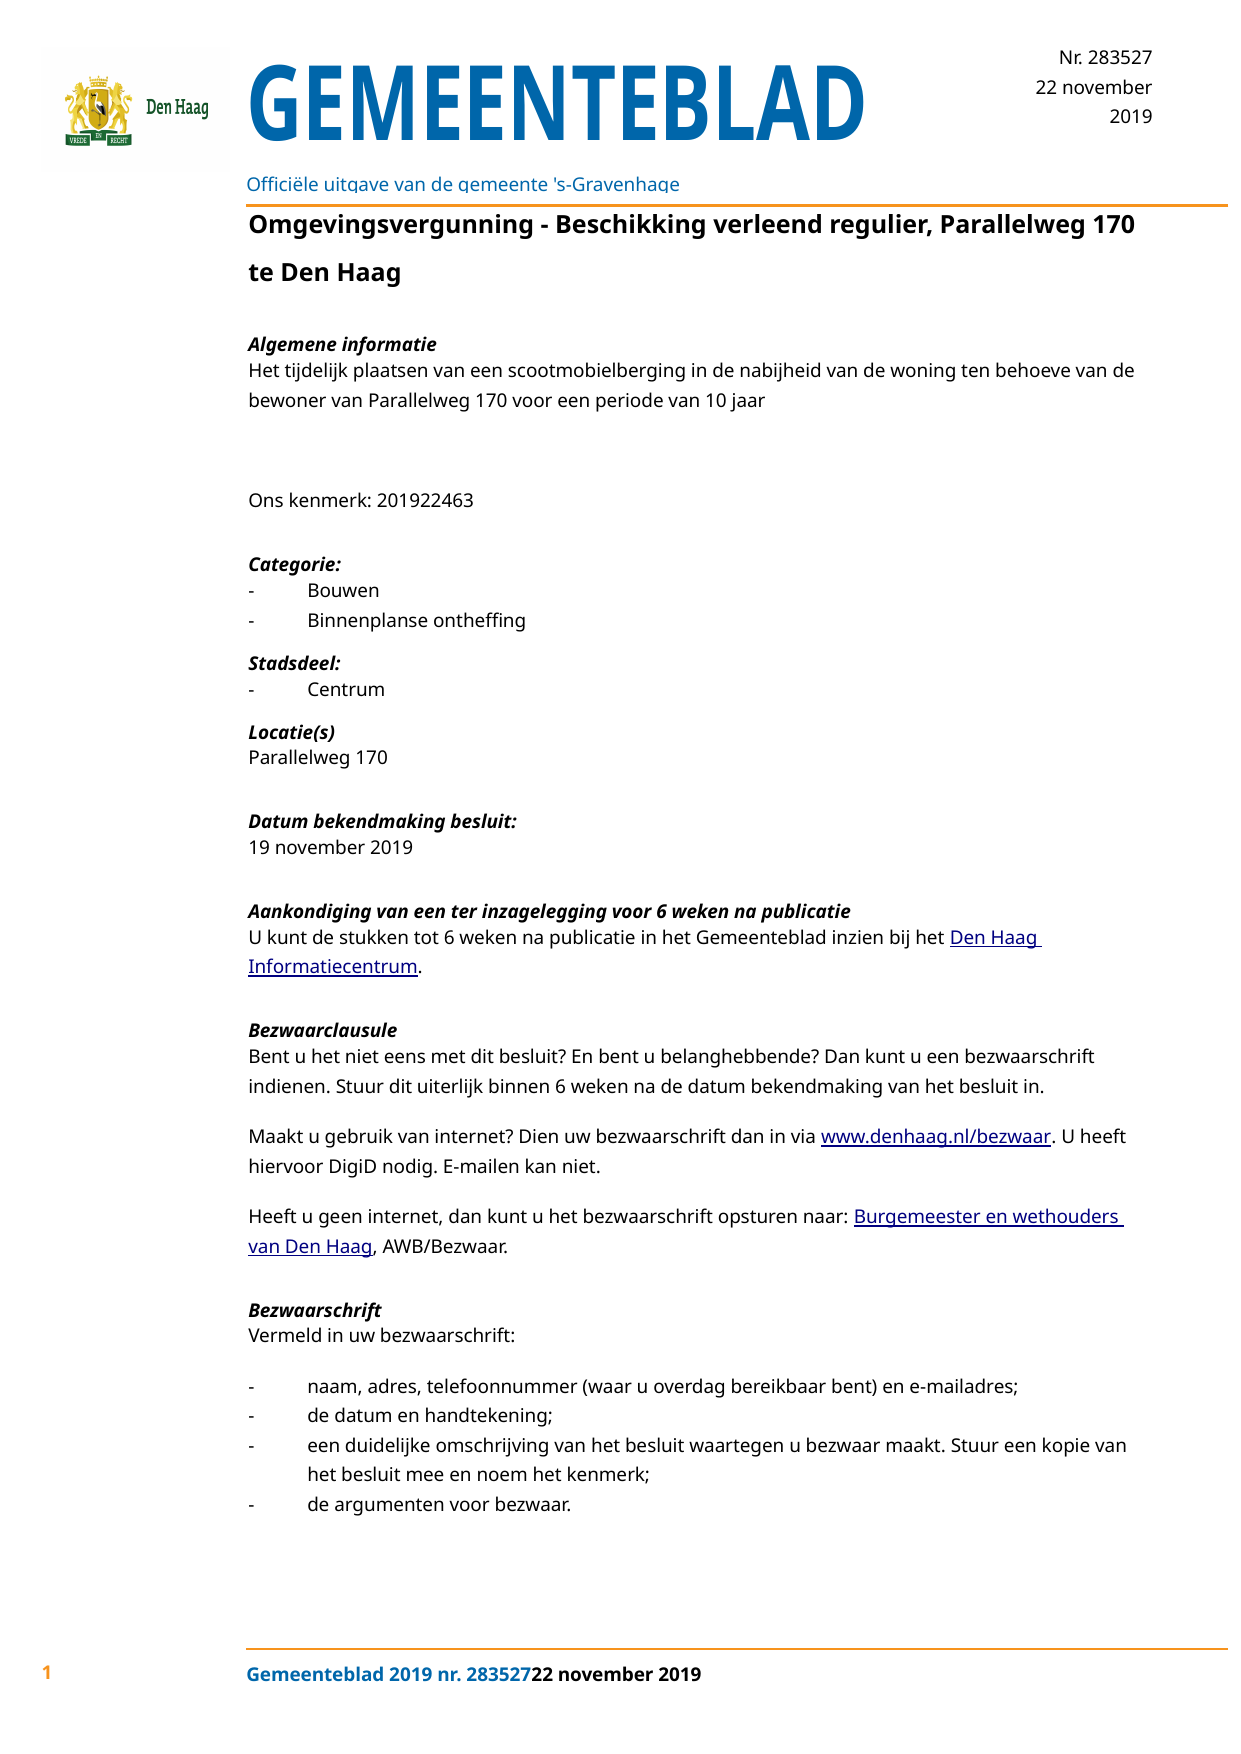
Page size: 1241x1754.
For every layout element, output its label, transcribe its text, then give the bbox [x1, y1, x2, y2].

list naam, adres, telefoonnummer (waar u overdag bereikbaar bent) en e-mailadres; [248, 1373, 1152, 1399]
text Stadsdeel: [248, 650, 1152, 676]
list de datum en handtekening; [248, 1402, 1152, 1428]
text Het tijdelijk plaatsen van een scootmobielberging in de nabijheid van de woning ten behoeve van de bewoner van Parallelweg 170 voor een periode van 10 jaar [248, 357, 1152, 412]
list een duidelijke omschrijving van het besluit waartegen u bezwaar maakt. Stuur een kopie van het besluit mee en noem het kenmerk; [248, 1432, 1152, 1487]
text Maakt u gebruik van internet? Dien uw bezwaarschrift dan in via www.denhaag.nl/bezwaar. U heeft hiervoor DigiD nodig. E-mailen kan niet. [248, 1123, 1152, 1178]
text Bent u het niet eens met dit besluit? En bent u belanghebbende? Dan kunt u een bezwaarschrift indienen. Stuur dit uiterlijk binnen 6 weken na de datum bekendmaking van het besluit in. [248, 1043, 1152, 1098]
text Bezwaarschrift [248, 1297, 1152, 1322]
text Vermeld in uw bezwaarschrift: [248, 1322, 1152, 1348]
text U kunt de stukken tot 6 weken na publicatie in het Gemeenteblad inzien bij het Den Haag Informatiecentrum. [248, 924, 1152, 979]
text Bezwaarclausule [248, 1017, 1152, 1043]
list Centrum [248, 676, 1152, 701]
text 19 november 2019 [248, 834, 1152, 860]
text Categorie: [248, 552, 1152, 577]
text Omgevingsvergunning - Beschikking verleend regulier, Parallelweg 170 te Den Haag [248, 207, 1152, 288]
text Aankondiging van een ter inzagelegging voor 6 weken na publicatie [248, 898, 1152, 924]
list Binnenplanse ontheffing [248, 607, 1152, 633]
text Locatie(s) [248, 719, 1152, 744]
text Algemene informatie [248, 331, 1152, 357]
list de argumenten voor bezwaar. [248, 1491, 1152, 1517]
text Heeft u geen internet, dan kunt u het bezwaarschrift opsturen naar: Burgemeester en wethouders van Den Haag, AWB/Bezwaar. [248, 1203, 1152, 1258]
text Ons kenmerk: 201922463 [248, 488, 1152, 513]
picture [41, 47, 231, 172]
list Bouwen [248, 577, 1152, 603]
text Parallelweg 170 [248, 744, 1152, 770]
text Datum bekendmaking besluit: [248, 808, 1152, 834]
